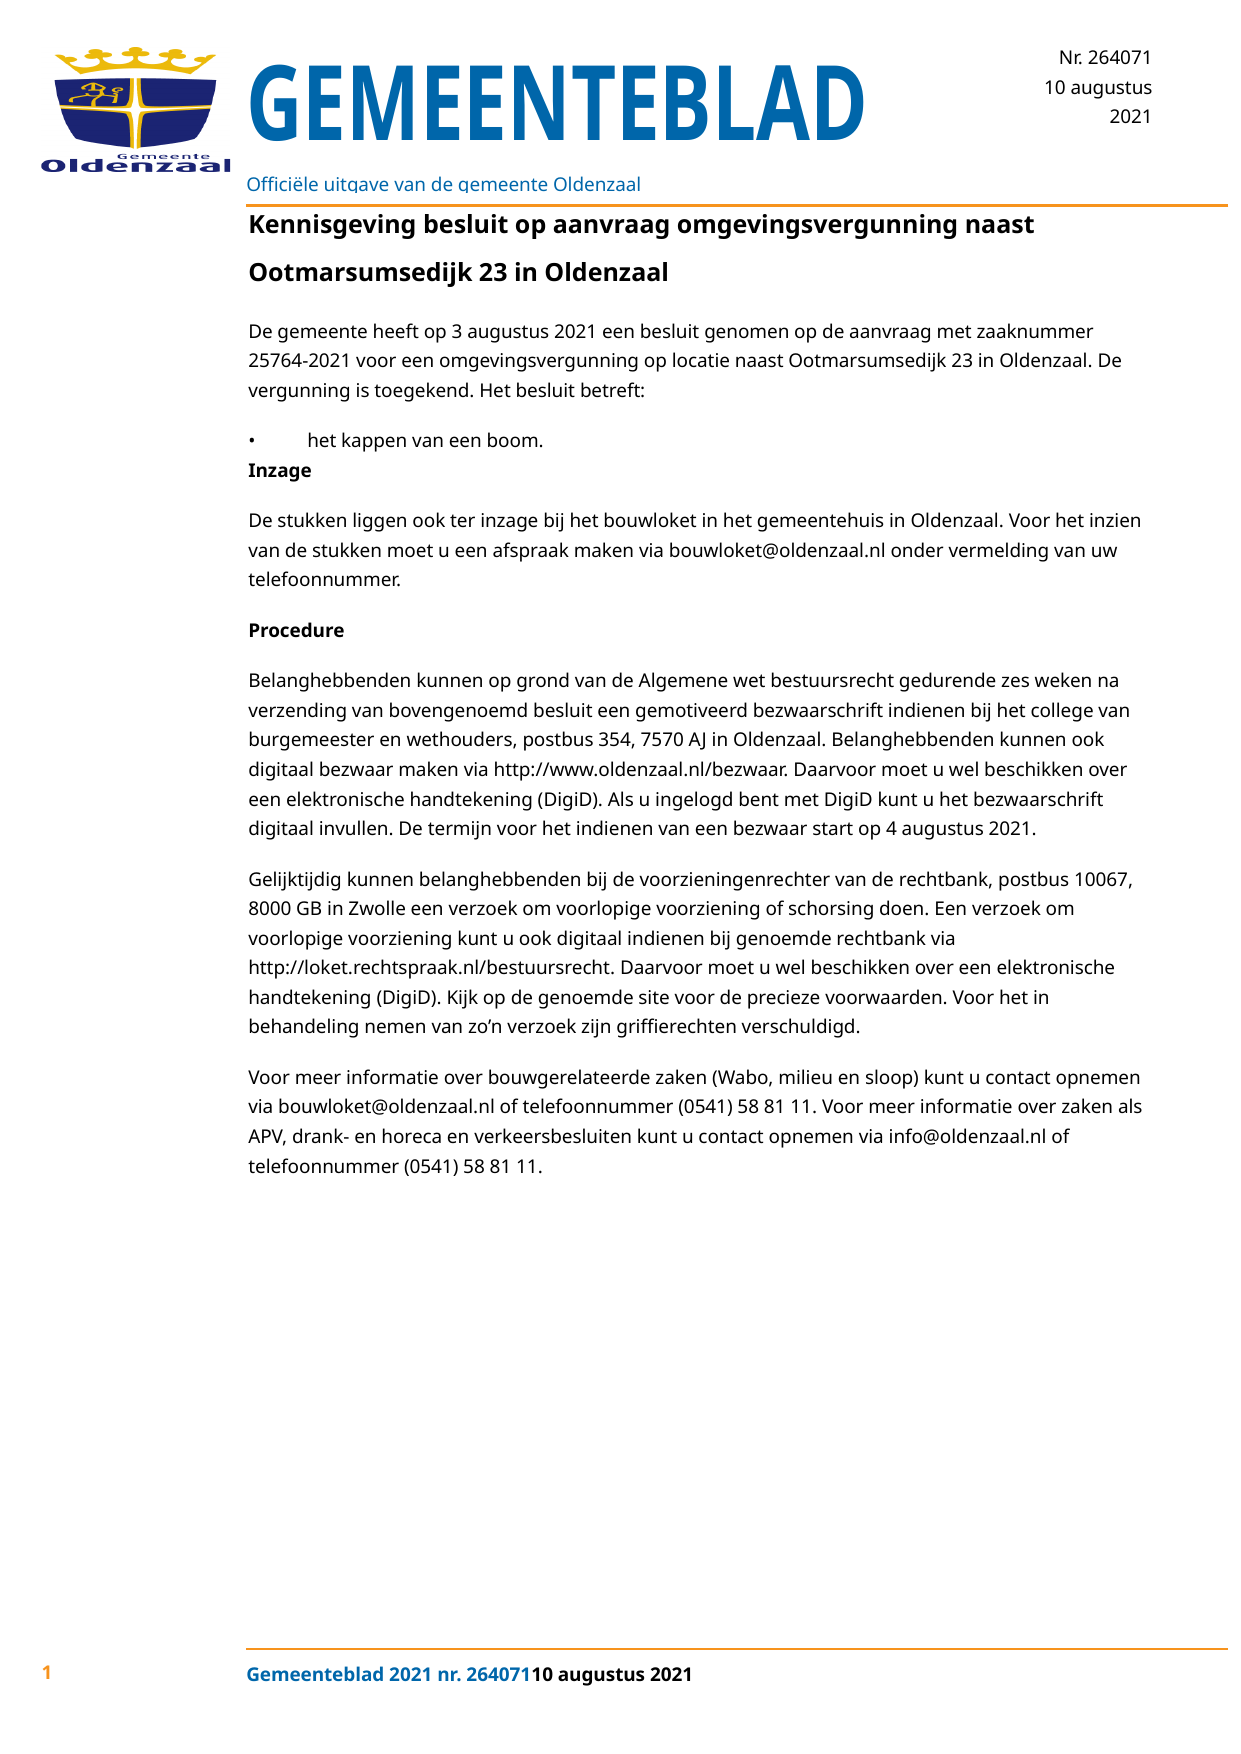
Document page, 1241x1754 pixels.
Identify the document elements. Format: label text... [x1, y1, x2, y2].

text Voor meer informatie over bouwgerelateerde zaken (Wabo, milieu en sloop) kunt u contact opnemen via bouwloket@oldenzaal.nl of telefoonnummer (0541) 58 81 11. Voor meer informatie over zaken als APV, drank- en horeca en verkeersbesluiten kunt u contact opnemen via info@oldenzaal.nl of telefoonnummer (0541) 58 81 11. [248, 1064, 1152, 1179]
picture [41, 47, 231, 172]
text Belanghebbenden kunnen op grond van de Algemene wet bestuursrecht gedurende zes weken na verzending van bovengenoemd besluit een gemotiveerd bezwaarschrift indienen bij het college van burgemeester en wethouders, postbus 354, 7570 AJ in Oldenzaal. Belanghebbenden kunnen ook digitaal bezwaar maken via http://www.oldenzaal.nl/bezwaar. Daarvoor moet u wel beschikken over een elektronische handtekening (DigiD). Als u ingelogd bent met DigiD kunt u het bezwaarschrift digitaal invullen. De termijn voor het indienen van een bezwaar start op 4 augustus 2021. [248, 667, 1152, 841]
text De gemeente heeft op 3 augustus 2021 een besluit genomen op de aanvraag met zaaknummer 25764-2021 voor een omgevingsvergunning op locatie naast Ootmarsumsedijk 23 in Oldenzaal. De vergunning is toegekend. Het besluit betreft: [248, 318, 1152, 403]
list het kappen van een boom. [248, 427, 1152, 453]
text Procedure [248, 617, 1152, 643]
text Gelijktijdig kunnen belanghebbenden bij de voorzieningenrechter van de rechtbank, postbus 10067, 8000 GB in Zwolle een verzoek om voorlopige voorziening of schorsing doen. Een verzoek om voorlopige voorziening kunt u ook digitaal indienen bij genoemde rechtbank via http://loket.rechtspraak.nl/bestuursrecht. Daarvoor moet u wel beschikken over een elektronische handtekening (DigiD). Kijk op de genoemde site voor de precieze voorwaarden. Voor het in behandeling nemen van zo’n verzoek zijn griffierechten verschuldigd. [248, 866, 1152, 1039]
text Inzage [248, 457, 1152, 483]
text Kennisgeving besluit op aanvraag omgevingsvergunning naast Ootmarsumsedijk 23 in Oldenzaal [248, 207, 1152, 288]
text De stukken liggen ook ter inzage bij het bouwloket in het gemeentehuis in Oldenzaal. Voor het inzien van de stukken moet u een afspraak maken via bouwloket@oldenzaal.nl onder vermelding van uw telefoonnummer. [248, 507, 1152, 592]
